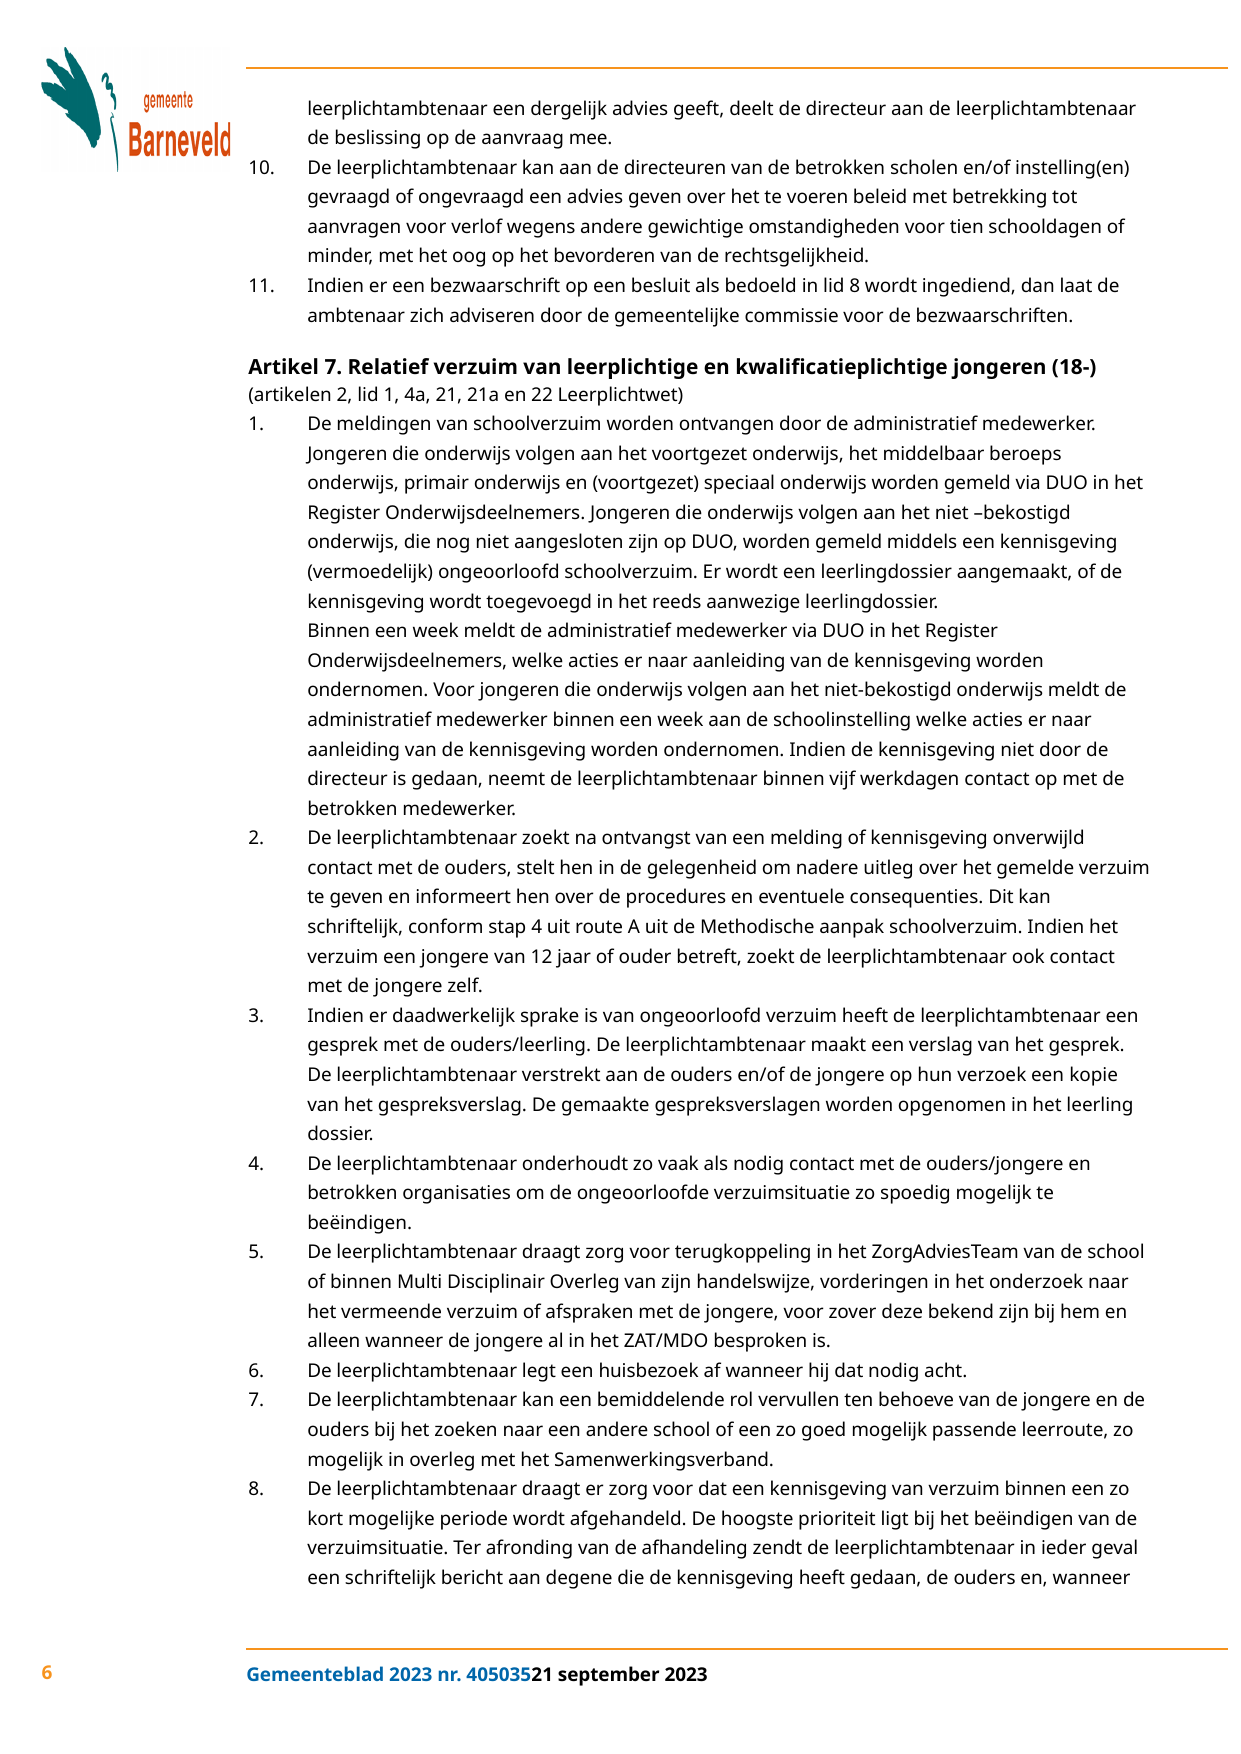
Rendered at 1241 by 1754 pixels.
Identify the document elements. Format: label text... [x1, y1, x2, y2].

list Indien er een bezwaarschrift op een besluit als bedoeld in lid 8 wordt ingediend, dan laat de ambtenaar zich adviseren door de gemeentelijke commissie voor de bezwaarschriften. [248, 272, 1152, 328]
list De meldingen van schoolverzuim worden ontvangen door de administratief medewerker. Jongeren die onderwijs volgen aan het voortgezet onderwijs, het middelbaar beroeps onderwijs, primair onderwijs en (voortgezet) speciaal onderwijs worden gemeld via DUO in het Register Onderwijsdeelnemers. Jongeren die onderwijs volgen aan het niet –bekostigd onderwijs, die nog niet aangesloten zijn op DUO, worden gemeld middels een kennisgeving (vermoedelijk) ongeoorloofd schoolverzuim. Er wordt een leerlingdossier aangemaakt, of de kennisgeving wordt toegevoegd in het reeds aanwezige leerlingdossier. [248, 410, 1152, 613]
list De leerplichtambtenaar legt een huisbezoek af wanneer hij dat nodig acht. [248, 1357, 1152, 1383]
list Binnen een week meldt de administratief medewerker via DUO in het Register Onderwijsdeelnemers, welke acties er naar aanleiding van de kennisgeving worden ondernomen. Voor jongeren die onderwijs volgen aan het niet-bekostigd onderwijs meldt de administratief medewerker binnen een week aan de schoolinstelling welke acties er naar aanleiding van de kennisgeving worden ondernomen. Indien de kennisgeving niet door de directeur is gedaan, neemt de leerplichtambtenaar binnen vijf werkdagen contact op met de betrokken medewerker. [248, 617, 1152, 821]
text (artikelen 2, lid 1, 4a, 21, 21a en 22 Leerplichtwet) [248, 381, 1152, 406]
list De leerplichtambtenaar zoekt na ontvangst van een melding of kennisgeving onverwijld contact met de ouders, stelt hen in de gelegenheid om nadere uitleg over het gemelde verzuim te geven en informeert hen over de procedures en eventuele consequenties. Dit kan schriftelijk, conform stap 4 uit route A uit de Methodische aanpak schoolverzuim. Indien het verzuim een jongere van 12 jaar of ouder betreft, zoekt de leerplichtambtenaar ook contact met de jongere zelf. [248, 824, 1152, 998]
picture [41, 47, 231, 172]
list leerplichtambtenaar een dergelijk advies geeft, deelt de directeur aan de leerplichtambtenaar de beslissing op de aanvraag mee. [248, 95, 1152, 150]
list De leerplichtambtenaar draagt er zorg voor dat een kennisgeving van verzuim binnen een zo kort mogelijke periode wordt afgehandeld. De hoogste prioriteit ligt bij het beëindigen van de verzuimsituatie. Ter afronding van de afhandeling zendt de leerplichtambtenaar in ieder geval een schriftelijk bericht aan degene die de kennisgeving heeft gedaan, de ouders en, wanneer [248, 1475, 1152, 1590]
text Artikel 7. Relatief verzuim van leerplichtige en kwalificatieplichtige jongeren (18-) [248, 352, 1152, 381]
list De leerplichtambtenaar onderhoudt zo vaak als nodig contact met de ouders/jongere en betrokken organisaties om de ongeoorloofde verzuimsituatie zo spoedig mogelijk te beëindigen. [248, 1150, 1152, 1235]
list De leerplichtambtenaar kan aan de directeuren van de betrokken scholen en/of instelling(en) gevraagd of ongevraagd een advies geven over het te voeren beleid met betrekking tot aanvragen voor verlof wegens andere gewichtige omstandigheden voor tien schooldagen of minder, met het oog op het bevorderen van de rechtsgelijkheid. [248, 154, 1152, 268]
list Indien er daadwerkelijk sprake is van ongeoorloofd verzuim heeft de leerplichtambtenaar een gesprek met de ouders/leerling. De leerplichtambtenaar maakt een verslag van het gesprek. De leerplichtambtenaar verstrekt aan de ouders en/of de jongere op hun verzoek een kopie van het gespreksverslag. De gemaakte gespreksverslagen worden opgenomen in het leerling dossier. [248, 1002, 1152, 1146]
list De leerplichtambtenaar draagt zorg voor terugkoppeling in het ZorgAdviesTeam van de school of binnen Multi Disciplinair Overleg van zijn handelswijze, vorderingen in het onderzoek naar het vermeende verzuim of afspraken met de jongere, voor zover deze bekend zijn bij hem en alleen wanneer de jongere al in het ZAT/MDO besproken is. [248, 1239, 1152, 1353]
list De leerplichtambtenaar kan een bemiddelende rol vervullen ten behoeve van de jongere en de ouders bij het zoeken naar een andere school of een zo goed mogelijk passende leerroute, zo mogelijk in overleg met het Samenwerkingsverband. [248, 1387, 1152, 1471]
